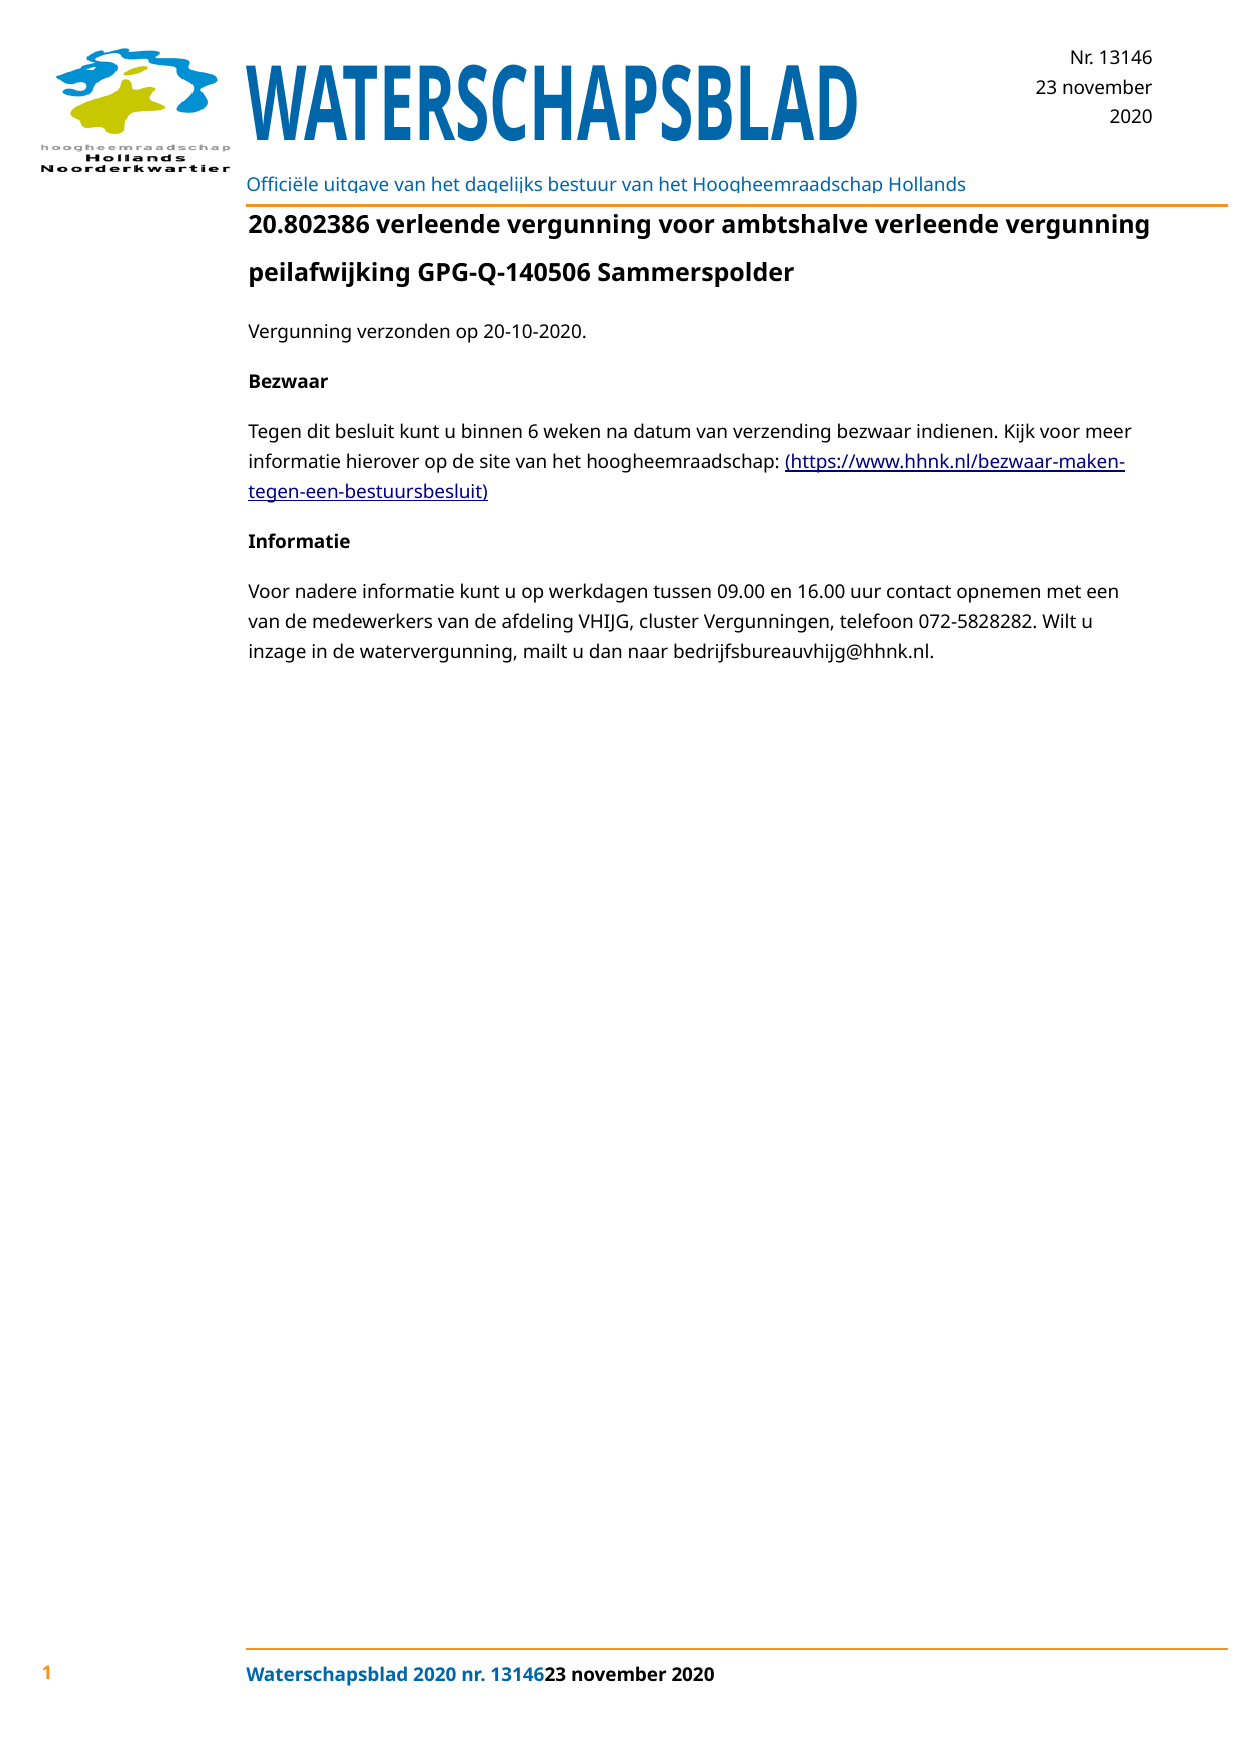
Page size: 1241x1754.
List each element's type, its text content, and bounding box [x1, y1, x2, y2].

text 20.802386 verleende vergunning voor ambtshalve verleende vergunning peilafwijking GPG-Q-140506 Sammerspolder [248, 207, 1152, 288]
text Informatie [248, 528, 1152, 554]
text Tegen dit besluit kunt u binnen 6 weken na datum van verzending bezwaar indienen. Kijk voor meer informatie hierover op de site van het hoogheemraadschap: (https://www.hhnk.nl/bezwaar-maken-tegen-een-bestuursbesluit) [248, 419, 1152, 504]
text Vergunning verzonden op 20-10-2020. [248, 318, 1152, 344]
text Voor nadere informatie kunt u op werkdagen tussen 09.00 en 16.00 uur contact opnemen met een van de medewerkers van de afdeling VHIJG, cluster Vergunningen, telefoon 072-5828282. Wilt u inzage in de watervergunning, mailt u dan naar bedrijfsbureauvhijg@hhnk.nl. [248, 579, 1152, 664]
picture [41, 47, 231, 172]
text Bezwaar [248, 368, 1152, 394]
